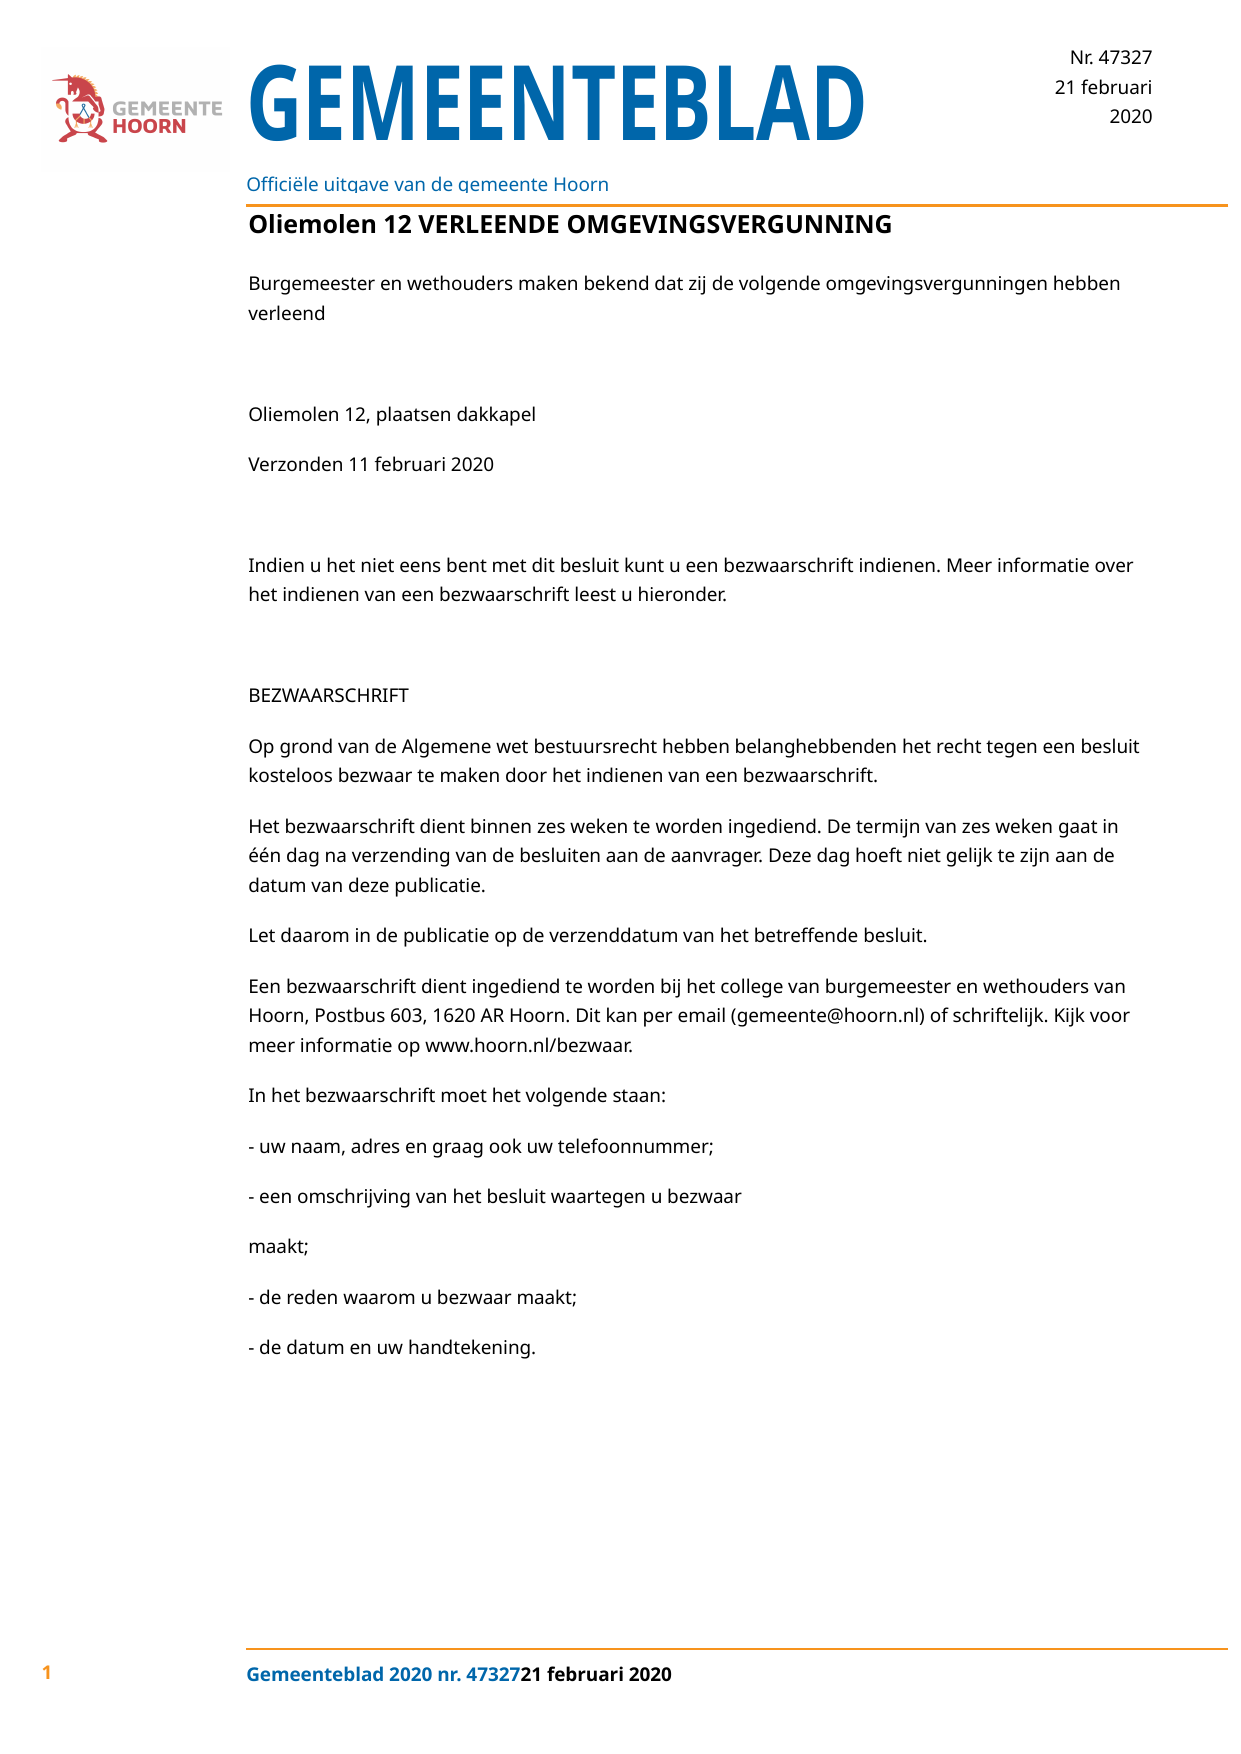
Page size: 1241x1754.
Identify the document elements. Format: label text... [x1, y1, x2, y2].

text - uw naam, adres en graag ook uw telefoonnummer; [248, 1133, 1152, 1158]
text Oliemolen 12 VERLEENDE OMGEVINGSVERGUNNING [248, 207, 1152, 241]
text BEZWAARSCHRIFT [248, 682, 1152, 708]
text Burgemeester en wethouders maken bekend dat zij de volgende omgevingsvergunningen hebben verleend [248, 270, 1152, 326]
text - een omschrijving van het besluit waartegen u bezwaar [248, 1183, 1152, 1209]
text Het bezwaarschrift dient binnen zes weken te worden ingediend. De termijn van zes weken gaat in één dag na verzending van de besluiten aan de aanvrager. Deze dag hoeft niet gelijk te zijn aan de datum van deze publicatie. [248, 813, 1152, 898]
text Op grond van de Algemene wet bestuursrecht hebben belanghebbenden het recht tegen een besluit kosteloos bezwaar te maken door het indienen van een bezwaarschrift. [248, 733, 1152, 788]
text In het bezwaarschrift moet het volgende staan: [248, 1082, 1152, 1108]
text maakt; [248, 1234, 1152, 1259]
text Verzonden 11 februari 2020 [248, 451, 1152, 477]
text Indien u het niet eens bent met dit besluit kunt u een bezwaarschrift indienen. Meer informatie over het indienen van een bezwaarschrift leest u hieronder. [248, 552, 1152, 607]
text Oliemolen 12, plaatsen dakkapel [248, 401, 1152, 426]
picture [41, 47, 231, 172]
text Een bezwaarschrift dient ingediend te worden bij het college van burgemeester en wethouders van Hoorn, Postbus 603, 1620 AR Hoorn. Dit kan per email (gemeente@hoorn.nl) of schriftelijk. Kijk voor meer informatie op www.hoorn.nl/bezwaar. [248, 973, 1152, 1058]
text Let daarom in de publicatie op de verzenddatum van het betreffende besluit. [248, 922, 1152, 948]
text - de datum en uw handtekening. [248, 1334, 1152, 1360]
text - de reden waarom u bezwaar maakt; [248, 1284, 1152, 1310]
